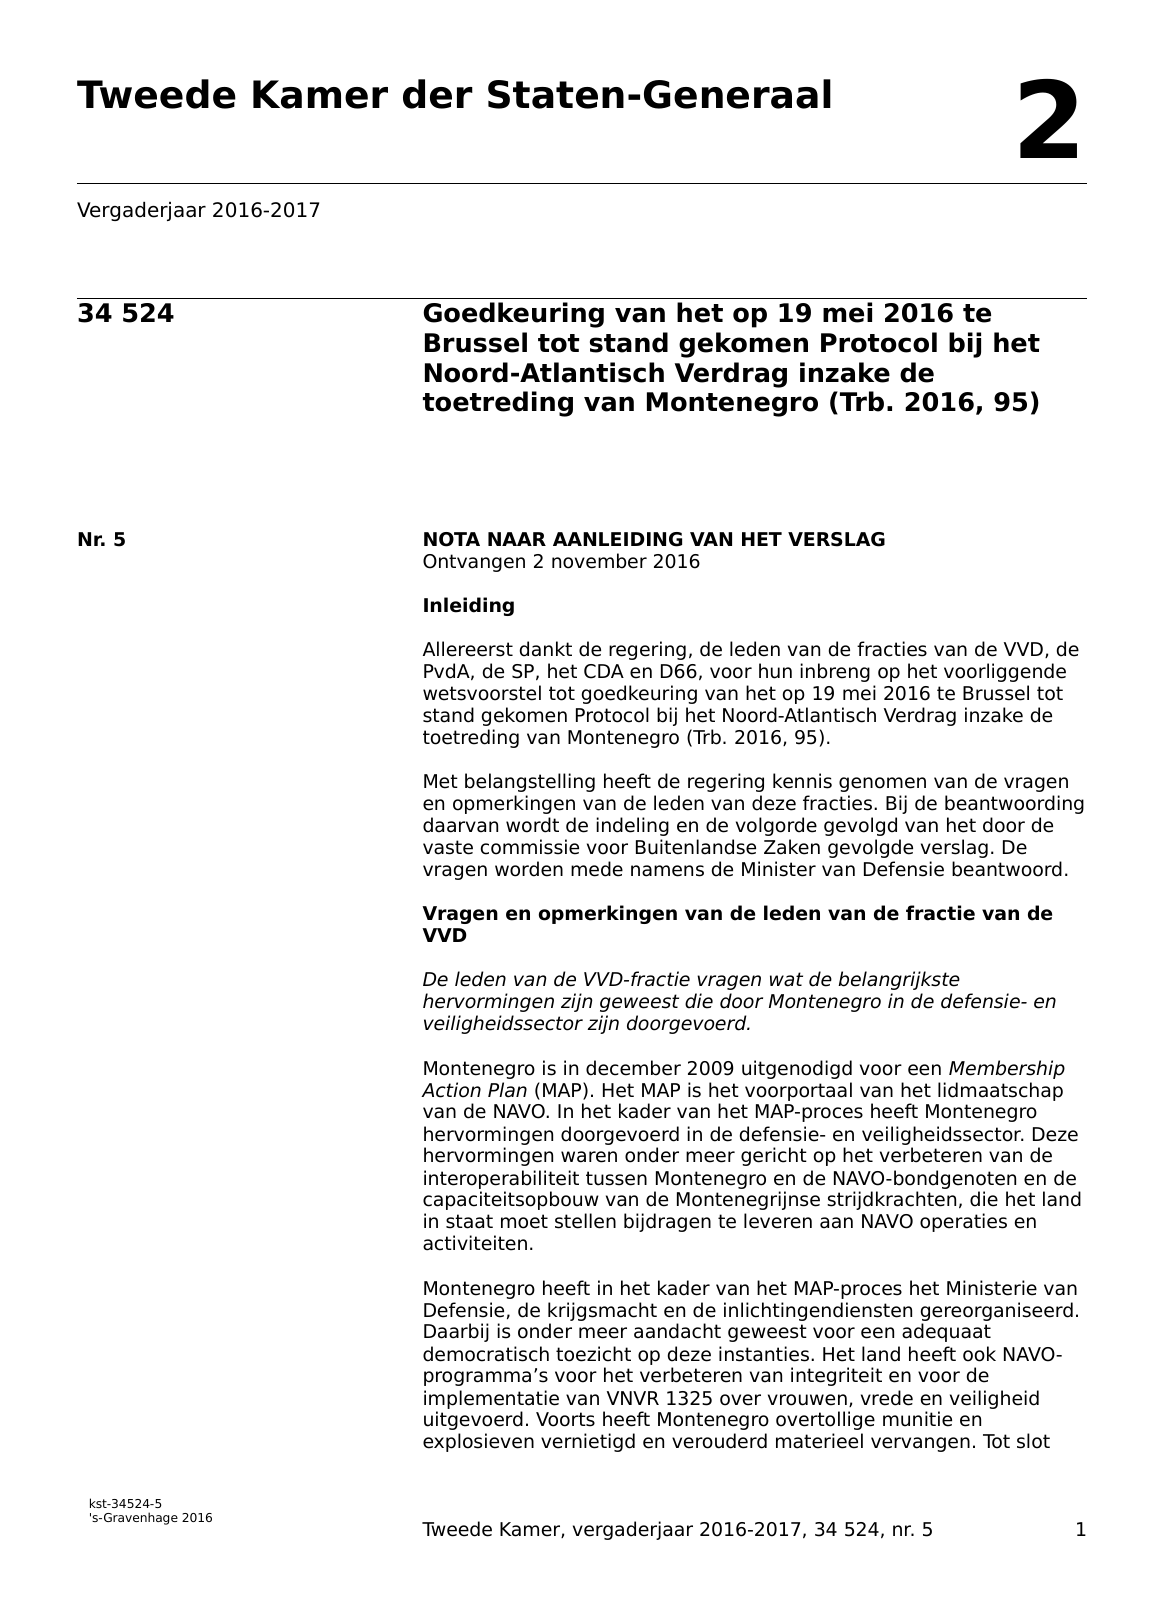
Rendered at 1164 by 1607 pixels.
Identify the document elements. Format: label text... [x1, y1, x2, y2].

table_header 2 [886, 59, 1087, 183]
text Montenegro is in december 2009 uitgenodigd voor een Membership Action Plan (MAP). Het MAP is het voorportaal van het lidmaatschap van de NAVO. In het kader van het MAP-proces heeft Montenegro hervormingen doorgevoerd in de defensie- en veiligheidssector. Deze hervormingen waren onder meer gericht op het verbeteren van de interoperabiliteit tussen Montenegro en de NAVO-bondgenoten en de capaciteitsopbouw van de Montenegrijnse strijdkrachten, die het land in staat moet stellen bijdragen te leveren aan NAVO operaties en activiteiten. [422, 1057, 1087, 1255]
subtitle Nr. 5 NOTA NAAR AANLEIDING VAN HET VERSLAG [77, 529, 1087, 551]
text Ontvangen 2 november 2016 [422, 551, 1087, 573]
text kst-34524-5 [88, 1497, 323, 1511]
table_header Tweede Kamer der Staten-Generaal [77, 59, 886, 183]
text De leden van de VVD-fractie vragen wat de belangrijkste hervormingen zijn geweest die door Montenegro in de defensie- en veiligheidssector zijn doorgevoerd. [422, 969, 1087, 1035]
subtitle Vragen en opmerkingen van de leden van de fractie van de VVD [422, 903, 1087, 947]
text Montenegro heeft in het kader van het MAP-proces het Ministerie van Defensie, de krijgsmacht en de inlichtingendiensten gereorganiseerd. Daarbij is onder meer aandacht geweest voor een adequaat democratisch toezicht op deze instanties. Het land heeft ook NAVO-programma’s voor het verbeteren van integriteit en voor de implementatie van VNVR 1325 over vrouwen, vrede en veiligheid uitgevoerd. Voorts heeft Montenegro overtollige munitie en explosieven vernietigd en verouderd materieel vervangen. Tot slot [422, 1277, 1087, 1453]
subtitle Inleiding [422, 595, 1087, 617]
table_cell Vergaderjaar 2016-2017 [77, 184, 1087, 298]
subtitle 34 524 Goedkeuring van het op 19 mei 2016 te Brussel tot stand gekomen Protocol bij het Noord-Atlantisch Verdrag inzake de toetreding van Montenegro (Trb. 2016, 95) [77, 299, 1087, 418]
text Met belangstelling heeft de regering kennis genomen van de vragen en opmerkingen van de leden van deze fracties. Bij de beantwoording daarvan wordt de indeling en de volgorde gevolgd van het door de vaste commissie voor Buitenlandse Zaken gevolgde verslag. De vragen worden mede namens de Minister van Defensie beantwoord. [422, 771, 1087, 881]
text Allereerst dankt de regering, de leden van de fracties van de VVD, de PvdA, de SP, het CDA en D66, voor hun inbreng op het voorliggende wetsvoorstel tot goedkeuring van het op 19 mei 2016 te Brussel tot stand gekomen Protocol bij het Noord-Atlantisch Verdrag inzake de toetreding van Montenegro (Trb. 2016, 95). [422, 639, 1087, 749]
text 's-Gravenhage 2016 [88, 1511, 323, 1525]
